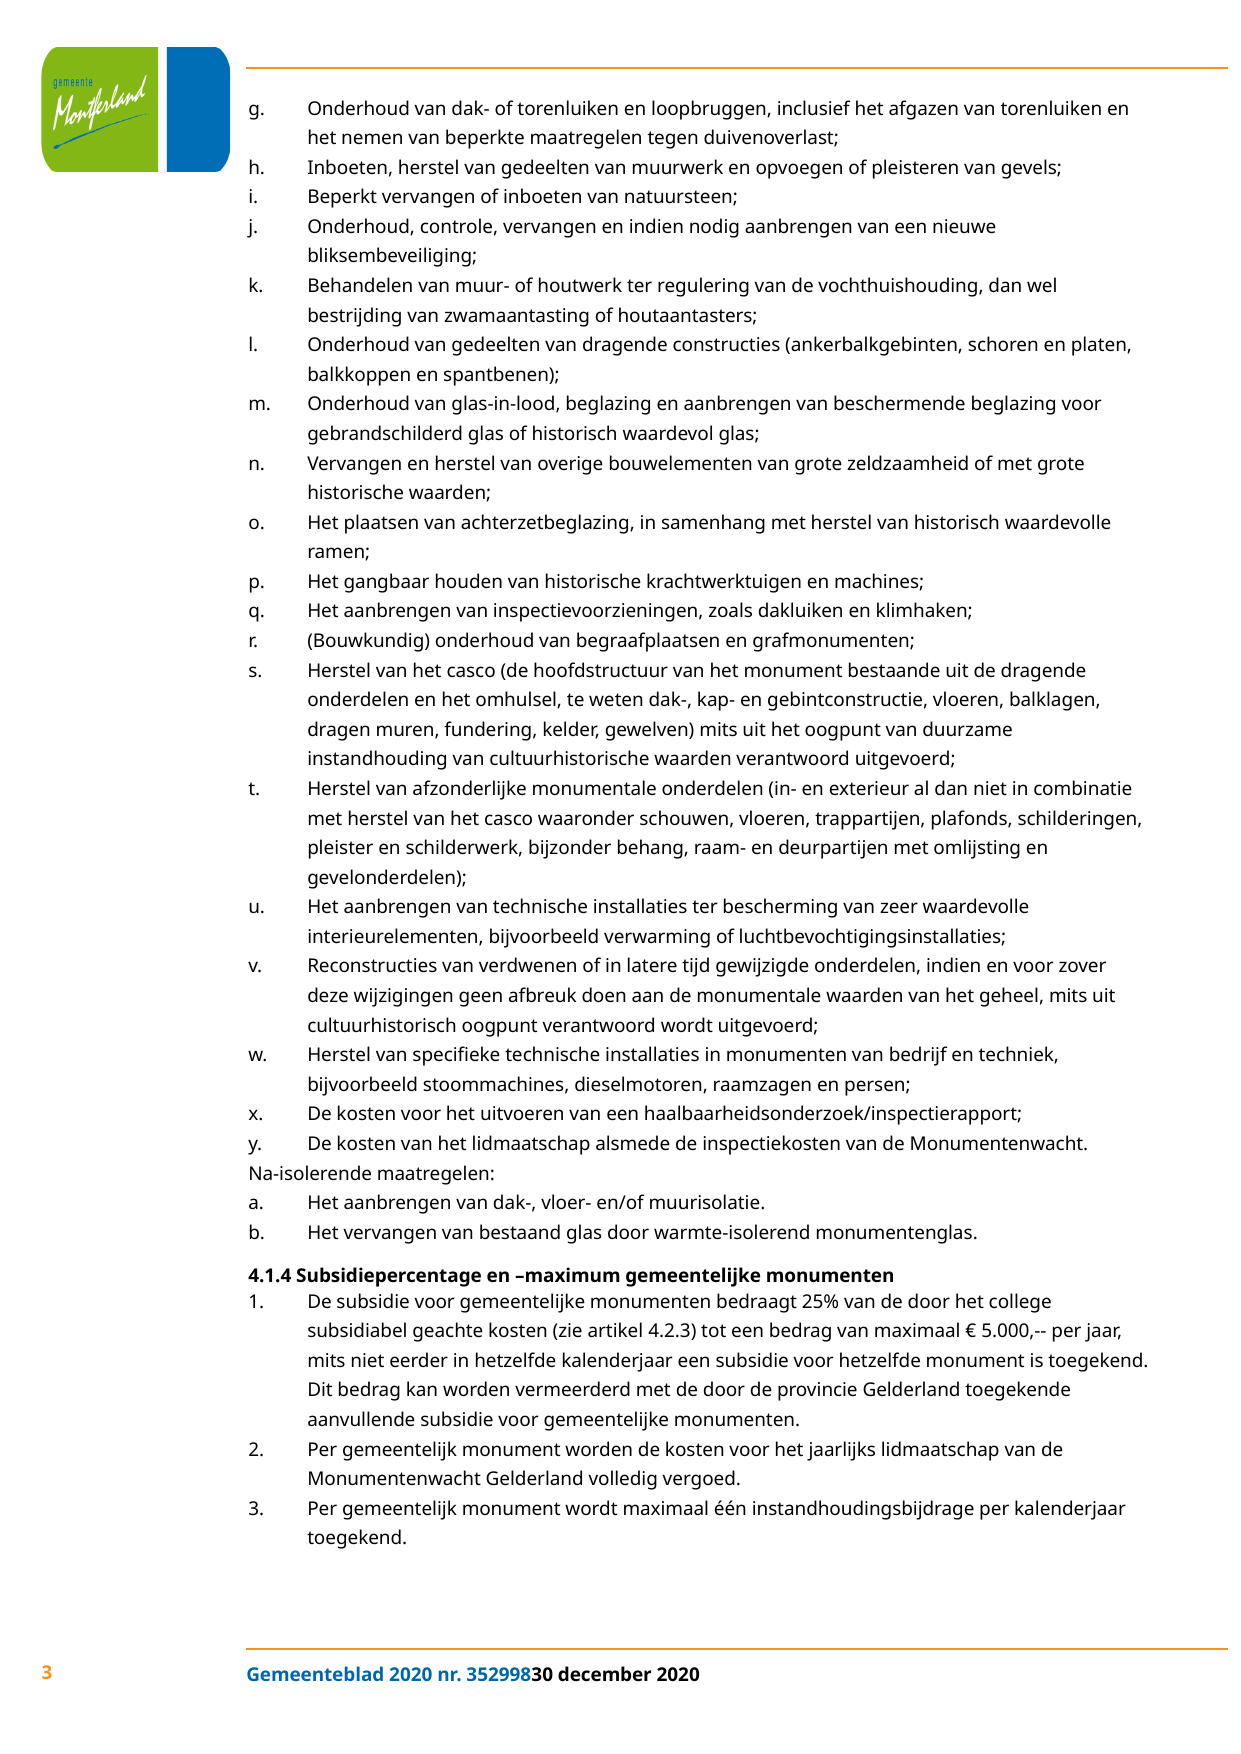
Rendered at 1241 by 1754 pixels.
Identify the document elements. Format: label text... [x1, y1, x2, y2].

list Onderhoud van gedeelten van dragende constructies (ankerbalkgebinten, schoren en platen, balkkoppen en spantbenen); [248, 331, 1152, 387]
list Onderhoud, controle, vervangen en indien nodig aanbrengen van een nieuwe bliksembeveiliging; [248, 213, 1152, 268]
list Het vervangen van bestaand glas door warmte-isolerend monumentenglas. [248, 1219, 1152, 1245]
list Per gemeentelijk monument wordt maximaal één instandhoudingsbijdrage per kalenderjaar toegekend. [248, 1495, 1152, 1550]
list Het aanbrengen van technische installaties ter bescherming van zeer waardevolle interieurelementen, bijvoorbeeld verwarming of luchtbevochtigingsinstallaties; [248, 893, 1152, 949]
list De kosten voor het uitvoeren van een haalbaarheidsonderzoek/inspectierapport; [248, 1101, 1152, 1126]
text Na-isolerende maatregelen: [248, 1160, 1152, 1186]
picture [41, 47, 231, 172]
list Herstel van specifieke technische installaties in monumenten van bedrijf en techniek, bijvoorbeeld stoommachines, dieselmotoren, raamzagen en persen; [248, 1041, 1152, 1097]
list Inboeten, herstel van gedeelten van muurwerk en opvoegen of pleisteren van gevels; [248, 154, 1152, 180]
list Onderhoud van glas-in-lood, beglazing en aanbrengen van beschermende beglazing voor gebrandschilderd glas of historisch waardevol glas; [248, 391, 1152, 446]
list Herstel van afzonderlijke monumentale onderdelen (in- en exterieur al dan niet in combinatie met herstel van het casco waaronder schouwen, vloeren, trappartijen, plafonds, schilderingen, pleister en schilderwerk, bijzonder behang, raam- en deurpartijen met omlijsting en gevelonderdelen); [248, 775, 1152, 890]
list Het aanbrengen van dak-, vloer- en/of muurisolatie. [248, 1189, 1152, 1215]
list (Bouwkundig) onderhoud van begraafplaatsen en grafmonumenten; [248, 627, 1152, 653]
list Het plaatsen van achterzetbeglazing, in samenhang met herstel van historisch waardevolle ramen; [248, 509, 1152, 564]
list Onderhoud van dak- of torenluiken en loopbruggen, inclusief het afgazen van torenluiken en het nemen van beperkte maatregelen tegen duivenoverlast; [248, 95, 1152, 150]
list Het gangbaar houden van historische krachtwerktuigen en machines; [248, 568, 1152, 594]
text 4.1.4 Subsidiepercentage en –maximum gemeentelijke monumenten [248, 1262, 1152, 1288]
list De kosten van het lidmaatschap alsmede de inspectiekosten van de Monumentenwacht. [248, 1130, 1152, 1156]
list Vervangen en herstel van overige bouwelementen van grote zeldzaamheid of met grote historische waarden; [248, 450, 1152, 505]
list Behandelen van muur- of houtwerk ter regulering van de vochthuishouding, dan wel bestrijding van zwamaantasting of houtaantasters; [248, 272, 1152, 328]
list Reconstructies van verdwenen of in latere tijd gewijzigde onderdelen, indien en voor zover deze wijzigingen geen afbreuk doen aan de monumentale waarden van het geheel, mits uit cultuurhistorisch oogpunt verantwoord wordt uitgevoerd; [248, 953, 1152, 1038]
list Per gemeentelijk monument worden de kosten voor het jaarlijks lidmaatschap van de Monumentenwacht Gelderland volledig vergoed. [248, 1436, 1152, 1491]
list De subsidie voor gemeentelijke monumenten bedraagt 25% van de door het college subsidiabel geachte kosten (zie artikel 4.2.3) tot een bedrag van maximaal € 5.000,-- per jaar, mits niet eerder in hetzelfde kalenderjaar een subsidie voor hetzelfde monument is toegekend. Dit bedrag kan worden vermeerderd met de door de provincie Gelderland toegekende aanvullende subsidie voor gemeentelijke monumenten. [248, 1288, 1152, 1432]
list Beperkt vervangen of inboeten van natuursteen; [248, 183, 1152, 209]
list Herstel van het casco (de hoofdstructuur van het monument bestaande uit de dragende onderdelen en het omhulsel, te weten dak-, kap- en gebintconstructie, vloeren, balklagen, dragen muren, fundering, kelder, gewelven) mits uit het oogpunt van duurzame instandhouding van cultuurhistorische waarden verantwoord uitgevoerd; [248, 657, 1152, 771]
list Het aanbrengen van inspectievoorzieningen, zoals dakluiken en klimhaken; [248, 598, 1152, 623]
